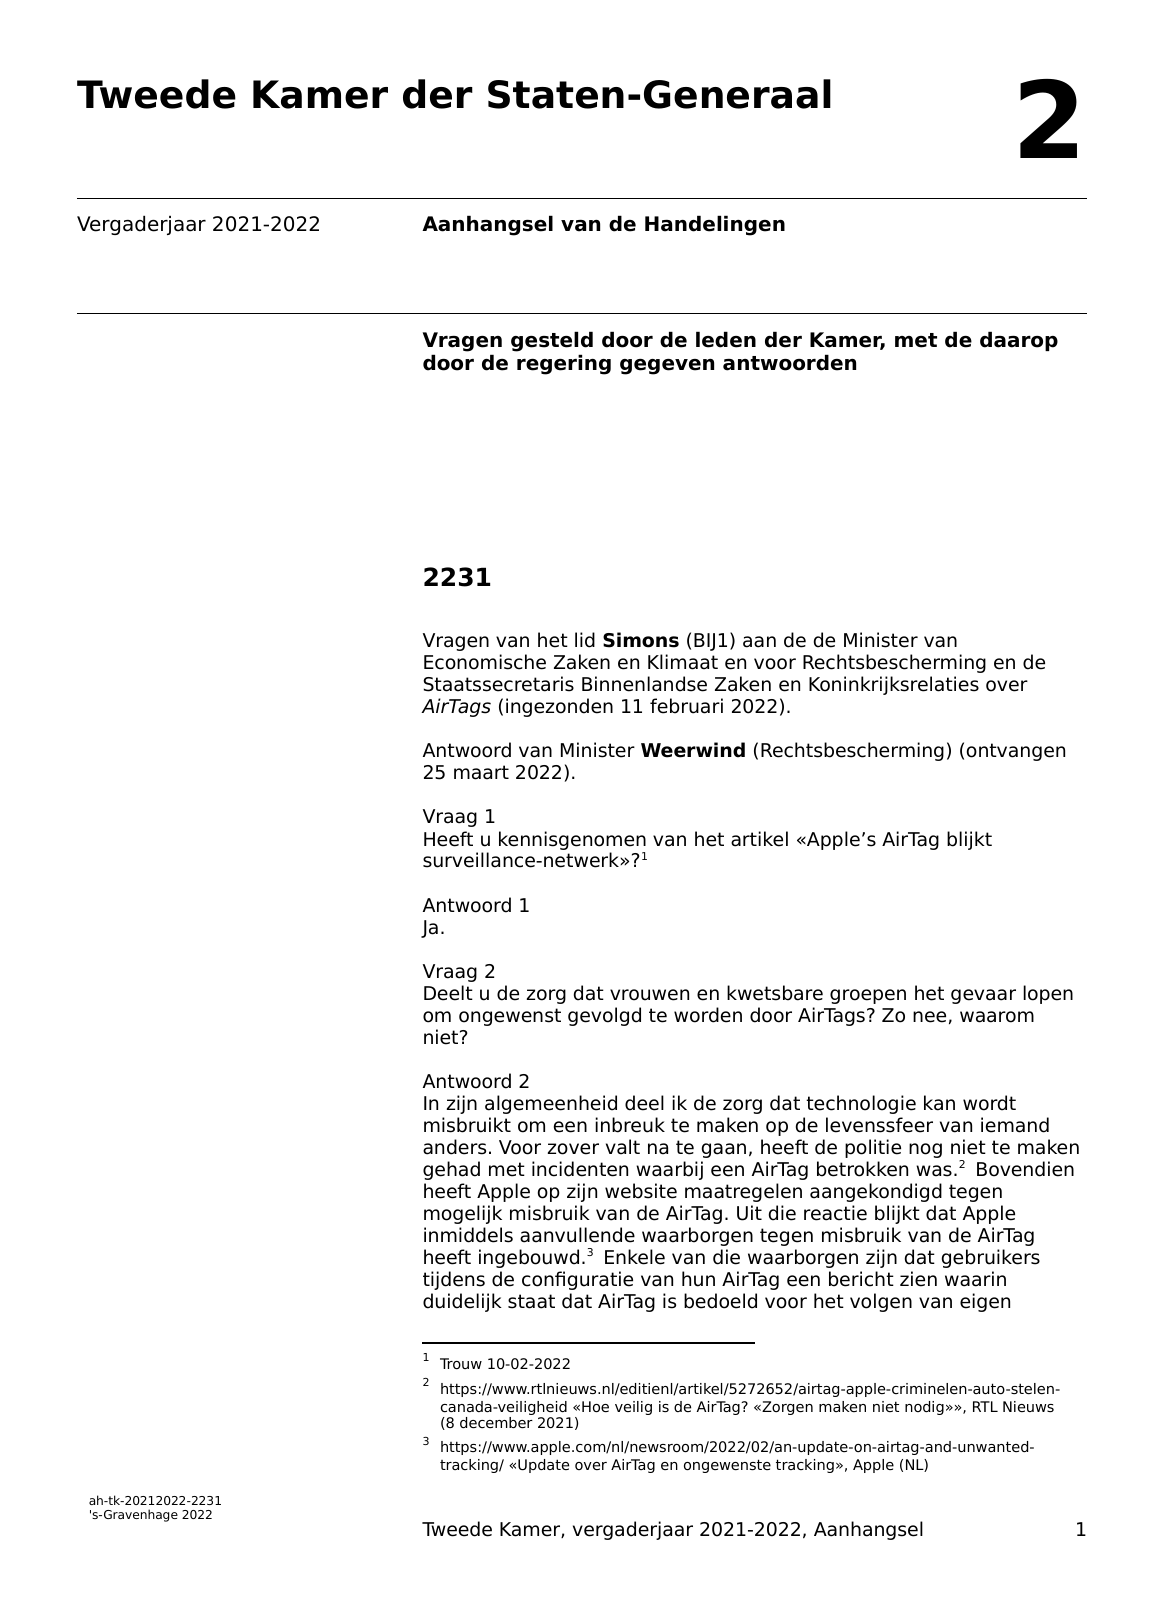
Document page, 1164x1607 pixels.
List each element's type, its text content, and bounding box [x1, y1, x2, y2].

table_header 2 [886, 59, 1087, 198]
text https://www.apple.com/nl/newsroom/2022/02/an-update-on-airtag-and-unwanted-tracking/ «Update over AirTag en ongewenste tracking», Apple (NL) [422, 1435, 1087, 1474]
text Vragen van het lid Simons (BIJ1) aan de de Minister van Economische Zaken en Klimaat en voor Rechtsbescherming en de Staatssecretaris Binnenlandse Zaken en Koninkrijksrelaties over AirTags (ingezonden 11 februari 2022). [422, 630, 1087, 718]
table_cell Aanhangsel van de Handelingen [422, 199, 1087, 313]
text Deelt u de zorg dat vrouwen en kwetsbare groepen het gevaar lopen om ongewenst gevolgd te worden door AirTags? Zo nee, waarom niet? [422, 983, 1087, 1049]
table_cell Vragen gesteld door de leden der Kamer, met de daarop door de regering gegeven antwoorden [422, 314, 1087, 375]
text 2231 [422, 563, 1087, 592]
table_cell [77, 314, 422, 375]
text Antwoord van Minister Weerwind (Rechtsbescherming) (ontvangen 25 maart 2022). [422, 740, 1087, 784]
text In zijn algemeenheid deel ik de zorg dat technologie kan wordt misbruikt om een inbreuk te maken op de levenssfeer van iemand anders. Voor zover valt na te gaan, heeft de politie nog niet te maken gehad met incidenten waarbij een AirTag betrokken was. Bovendien heeft Apple op zijn website maatregelen aangekondigd tegen mogelijk misbruik van de AirTag. Uit die reactie blijkt dat Apple inmiddels aanvullende waarborgen tegen misbruik van de AirTag heeft ingebouwd. Enkele van die waarborgen zijn dat gebruikers tijdens de configuratie van hun AirTag een bericht zien waarin duidelijk staat dat AirTag is bedoeld voor het volgen van eigen [422, 1093, 1087, 1313]
text https://www.rtlnieuws.nl/editienl/artikel/5272652/airtag-apple-criminelen-auto-stelen-canada-veiligheid «Hoe veilig is de AirTag? «Zorgen maken niet nodig»», RTL Nieuws (8 december 2021) [422, 1377, 1087, 1432]
text Ja. [422, 917, 1087, 938]
text Vraag 2 [422, 961, 1087, 983]
text ah-tk-20212022-2231 [88, 1494, 323, 1508]
text Antwoord 1 [422, 894, 1087, 917]
text Heeft u kennisgenomen van het artikel «Apple’s AirTag blijkt surveillance-netwerk»? [422, 828, 1087, 872]
text Vraag 1 [422, 806, 1087, 828]
text Trouw 10-02-2022 [422, 1352, 1087, 1374]
text 's-Gravenhage 2022 [88, 1508, 323, 1522]
table_header Tweede Kamer der Staten-Generaal [77, 59, 886, 198]
table_cell Vergaderjaar 2021-2022 [77, 199, 422, 313]
text Antwoord 2 [422, 1071, 1087, 1093]
